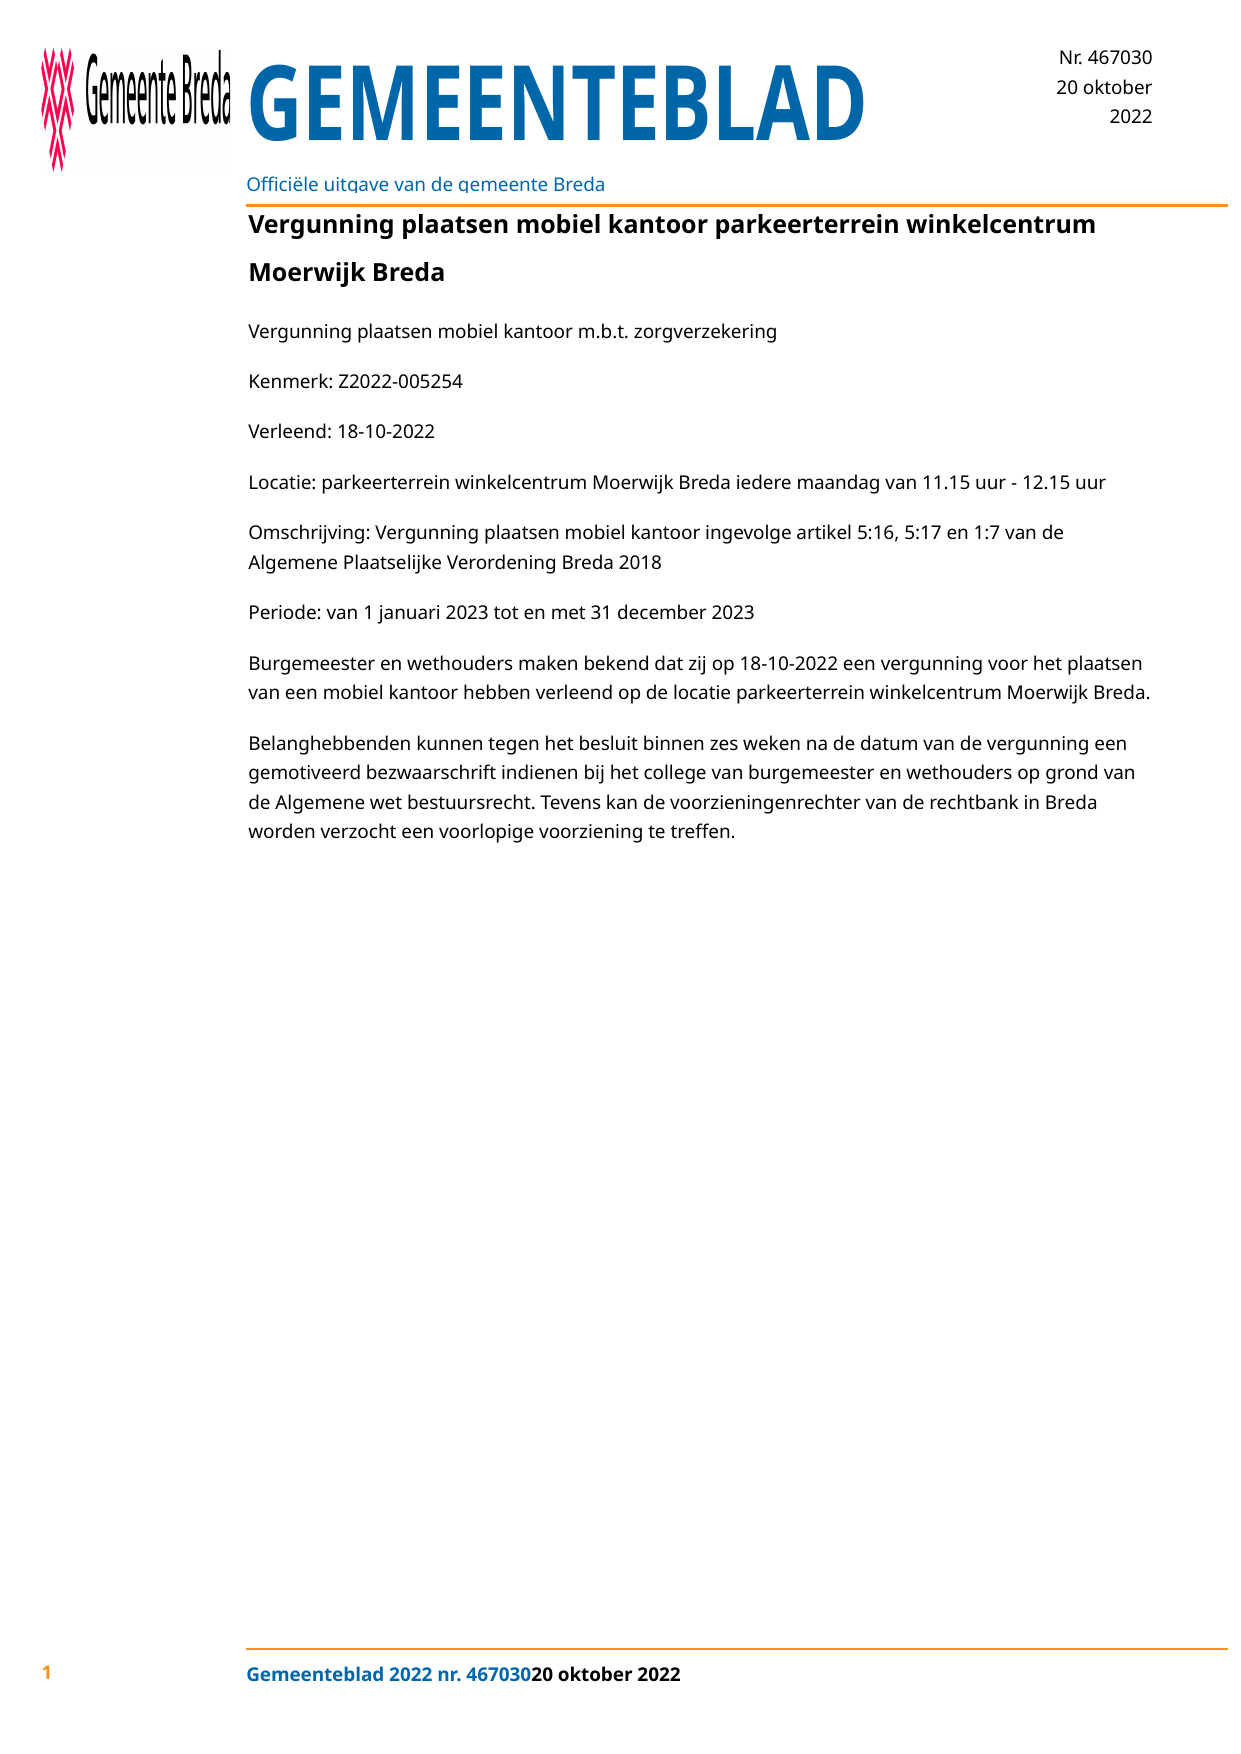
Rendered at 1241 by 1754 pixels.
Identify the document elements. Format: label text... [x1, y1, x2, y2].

text Verleend: 18-10-2022 [248, 419, 1152, 444]
text Burgemeester en wethouders maken bekend dat zij op 18-10-2022 een vergunning voor het plaatsen van een mobiel kantoor hebben verleend op de locatie parkeerterrein winkelcentrum Moerwijk Breda. [248, 650, 1152, 705]
picture [41, 47, 231, 172]
text Vergunning plaatsen mobiel kantoor m.b.t. zorgverzekering [248, 318, 1152, 344]
text Belanghebbenden kunnen tegen het besluit binnen zes weken na de datum van de vergunning een gemotiveerd bezwaarschrift indienen bij het college van burgemeester en wethouders op grond van de Algemene wet bestuursrecht. Tevens kan de voorzieningenrechter van de rechtbank in Breda worden verzocht een voorlopige voorziening te treffen. [248, 730, 1152, 844]
text Omschrijving: Vergunning plaatsen mobiel kantoor ingevolge artikel 5:16, 5:17 en 1:7 van de Algemene Plaatselijke Verordening Breda 2018 [248, 519, 1152, 575]
text Locatie: parkeerterrein winkelcentrum Moerwijk Breda iedere maandag van 11.15 uur - 12.15 uur [248, 469, 1152, 495]
text Periode: van 1 januari 2023 tot en met 31 december 2023 [248, 599, 1152, 625]
text Vergunning plaatsen mobiel kantoor parkeerterrein winkelcentrum Moerwijk Breda [248, 207, 1152, 288]
text Kenmerk: Z2022-005254 [248, 368, 1152, 394]
